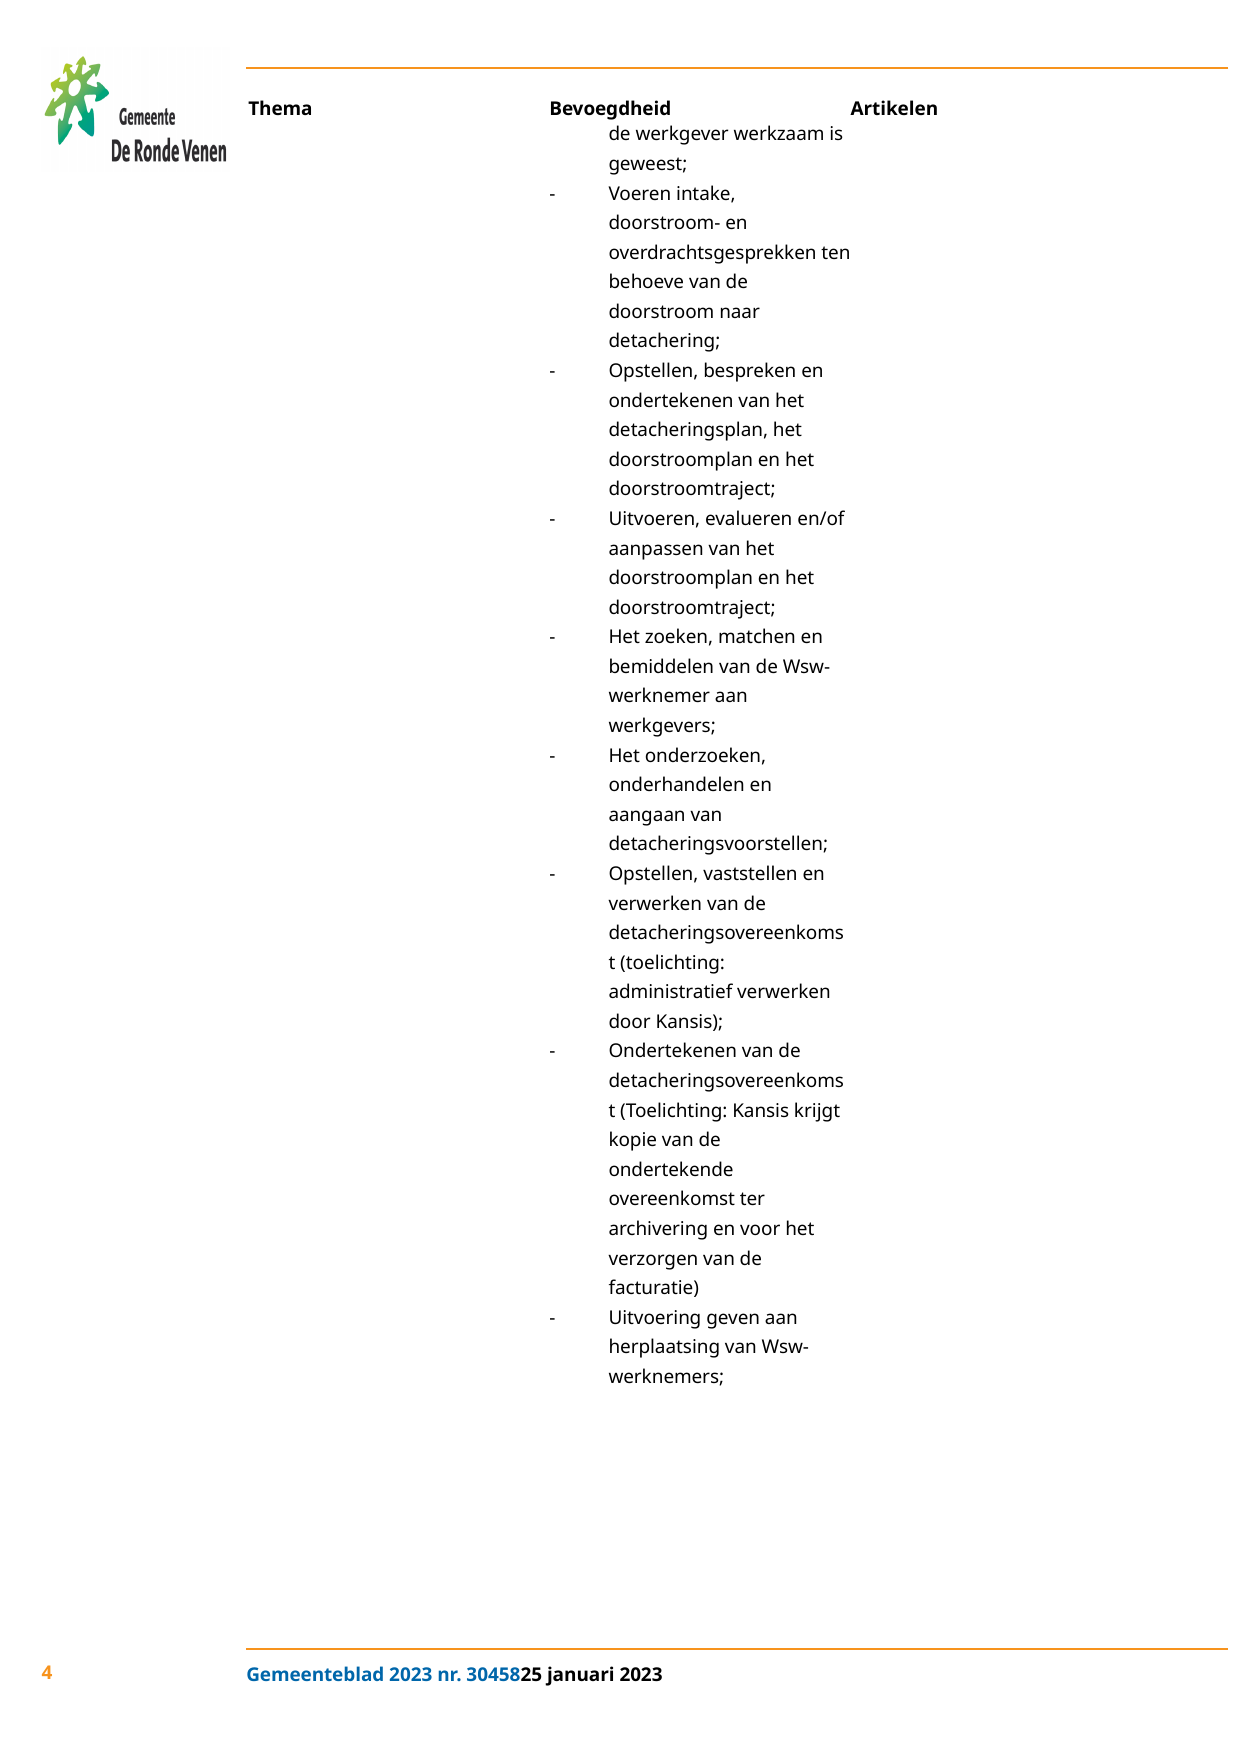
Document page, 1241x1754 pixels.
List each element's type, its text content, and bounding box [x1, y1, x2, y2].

picture [41, 47, 231, 172]
table_cell de werkgever werkzaam is geweest; Voeren intake, doorstroom- en overdrachtsgesprekken ten behoeve van de doorstroom naar detachering; Opstellen, bespreken en ondertekenen van het detacheringsplan, het doorstroomplan en het doorstroomtraject; Uitvoeren, evalueren en/of aanpassen van het doorstroomplan en het doorstroomtraject; Het zoeken, matchen en bemiddelen van de Wsw-werknemer aan werkgevers; Het onderzoeken, onderhandelen en aangaan van detacheringsvoorstellen; Opstellen, vaststellen en verwerken van de detacheringsovereenkomst (toelichting: administratief verwerken door Kansis); Ondertekenen van de detacheringsovereenkomst (Toelichting: Kansis krijgt kopie van de ondertekende overeenkomst ter archivering en voor het verzorgen van de facturatie) Uitvoering geven aan herplaatsing van Wsw-werknemers; [549, 121, 850, 1389]
table_header Thema [248, 95, 549, 121]
table_cell [248, 121, 549, 1389]
table_header Artikelen [850, 95, 1152, 121]
table_header Bevoegdheid [549, 95, 850, 121]
table_cell [850, 121, 1152, 1389]
